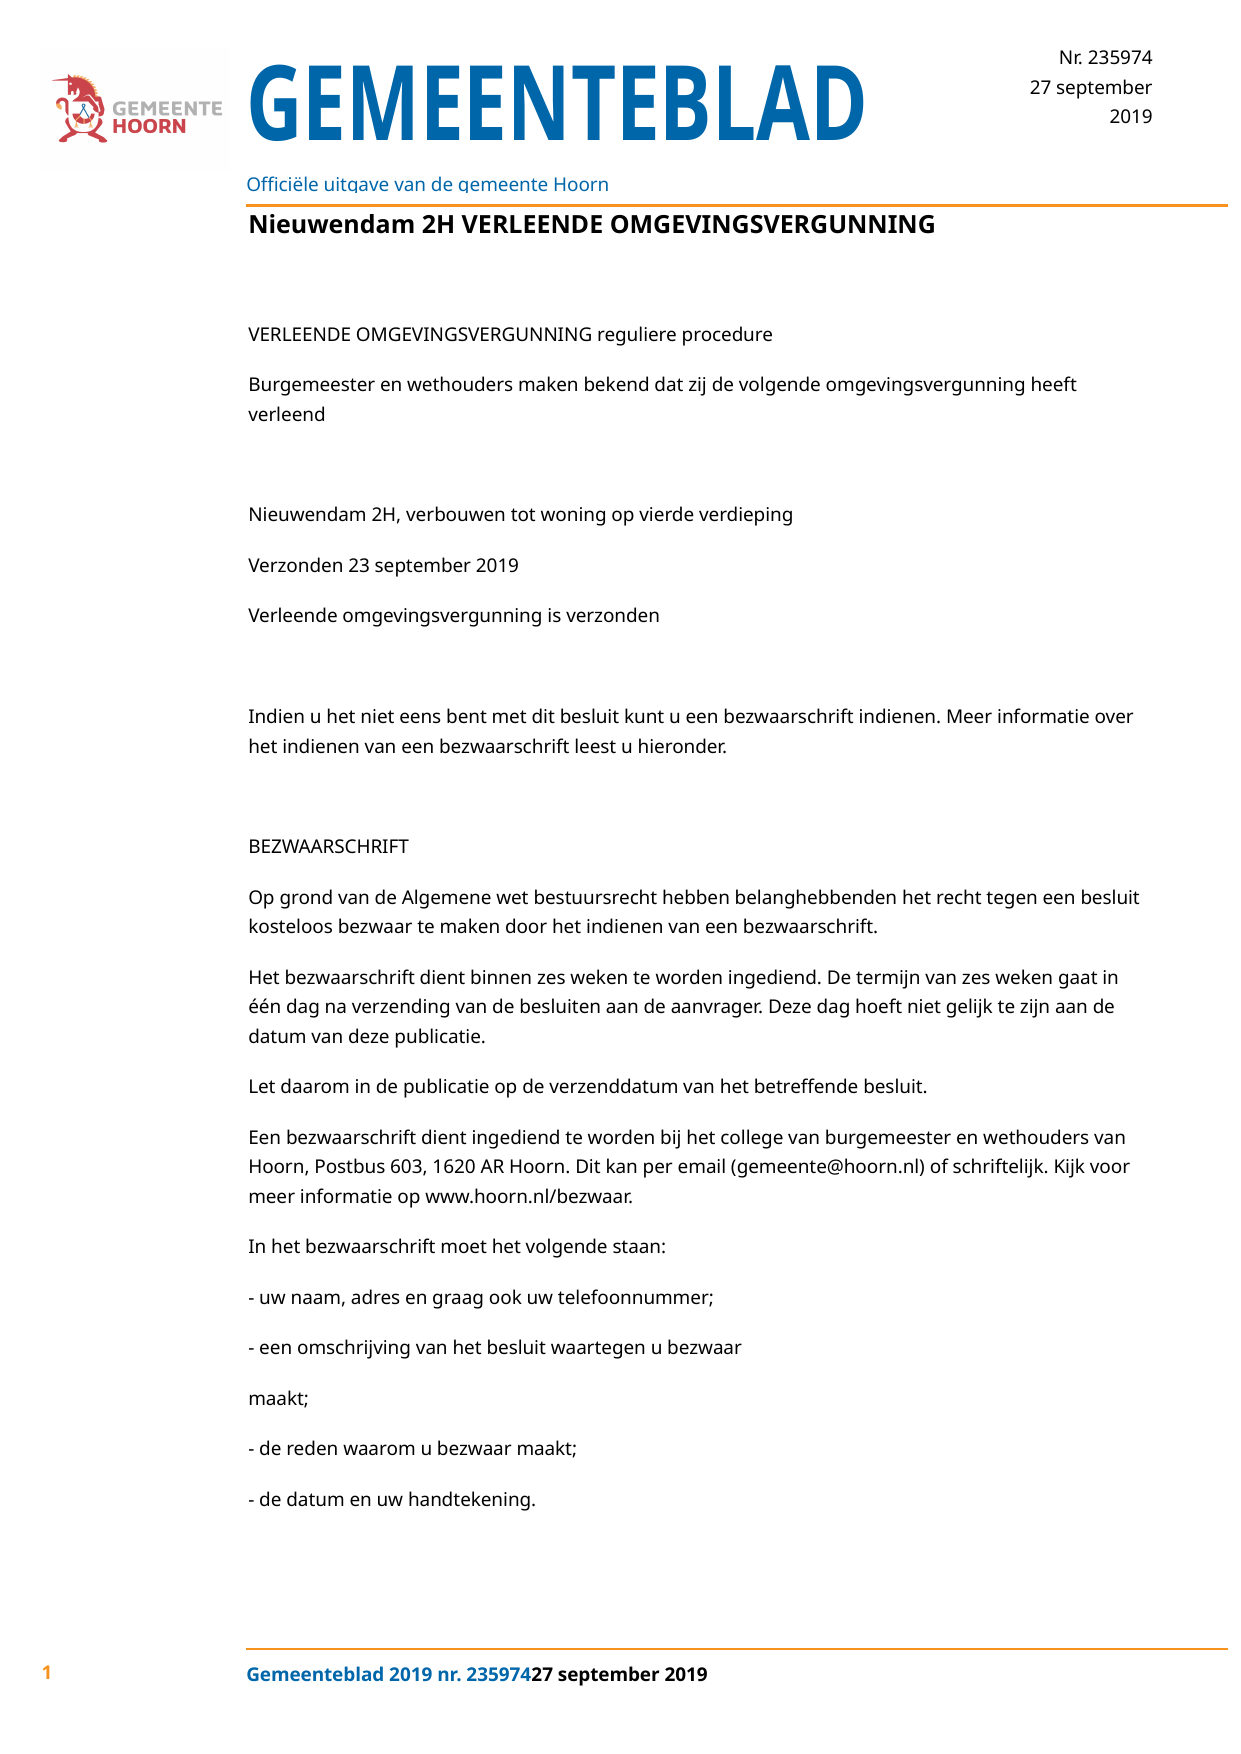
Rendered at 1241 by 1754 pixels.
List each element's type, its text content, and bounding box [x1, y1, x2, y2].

text - uw naam, adres en graag ook uw telefoonnummer; [248, 1284, 1152, 1310]
text BEZWAARSCHRIFT [248, 834, 1152, 859]
text VERLEENDE OMGEVINGSVERGUNNING reguliere procedure [248, 321, 1152, 346]
text Het bezwaarschrift dient binnen zes weken te worden ingediend. De termijn van zes weken gaat in één dag na verzending van de besluiten aan de aanvrager. Deze dag hoeft niet gelijk te zijn aan de datum van deze publicatie. [248, 964, 1152, 1049]
text Op grond van de Algemene wet bestuursrecht hebben belanghebbenden het recht tegen een besluit kosteloos bezwaar te maken door het indienen van een bezwaarschrift. [248, 884, 1152, 939]
text Verleende omgevingsvergunning is verzonden [248, 602, 1152, 628]
text Indien u het niet eens bent met dit besluit kunt u een bezwaarschrift indienen. Meer informatie over het indienen van een bezwaarschrift leest u hieronder. [248, 703, 1152, 758]
text maakt; [248, 1385, 1152, 1411]
text Verzonden 23 september 2019 [248, 552, 1152, 578]
text In het bezwaarschrift moet het volgende staan: [248, 1234, 1152, 1259]
text Nieuwendam 2H VERLEENDE OMGEVINGSVERGUNNING [248, 207, 1152, 241]
picture [41, 47, 231, 172]
text - de datum en uw handtekening. [248, 1486, 1152, 1511]
text Let daarom in de publicatie op de verzenddatum van het betreffende besluit. [248, 1074, 1152, 1099]
text - de reden waarom u bezwaar maakt; [248, 1435, 1152, 1461]
text - een omschrijving van het besluit waartegen u bezwaar [248, 1334, 1152, 1360]
text Burgemeester en wethouders maken bekend dat zij de volgende omgevingsvergunning heeft verleend [248, 371, 1152, 426]
text Nieuwendam 2H, verbouwen tot woning op vierde verdieping [248, 502, 1152, 527]
text Een bezwaarschrift dient ingediend te worden bij het college van burgemeester en wethouders van Hoorn, Postbus 603, 1620 AR Hoorn. Dit kan per email (gemeente@hoorn.nl) of schriftelijk. Kijk voor meer informatie op www.hoorn.nl/bezwaar. [248, 1124, 1152, 1209]
